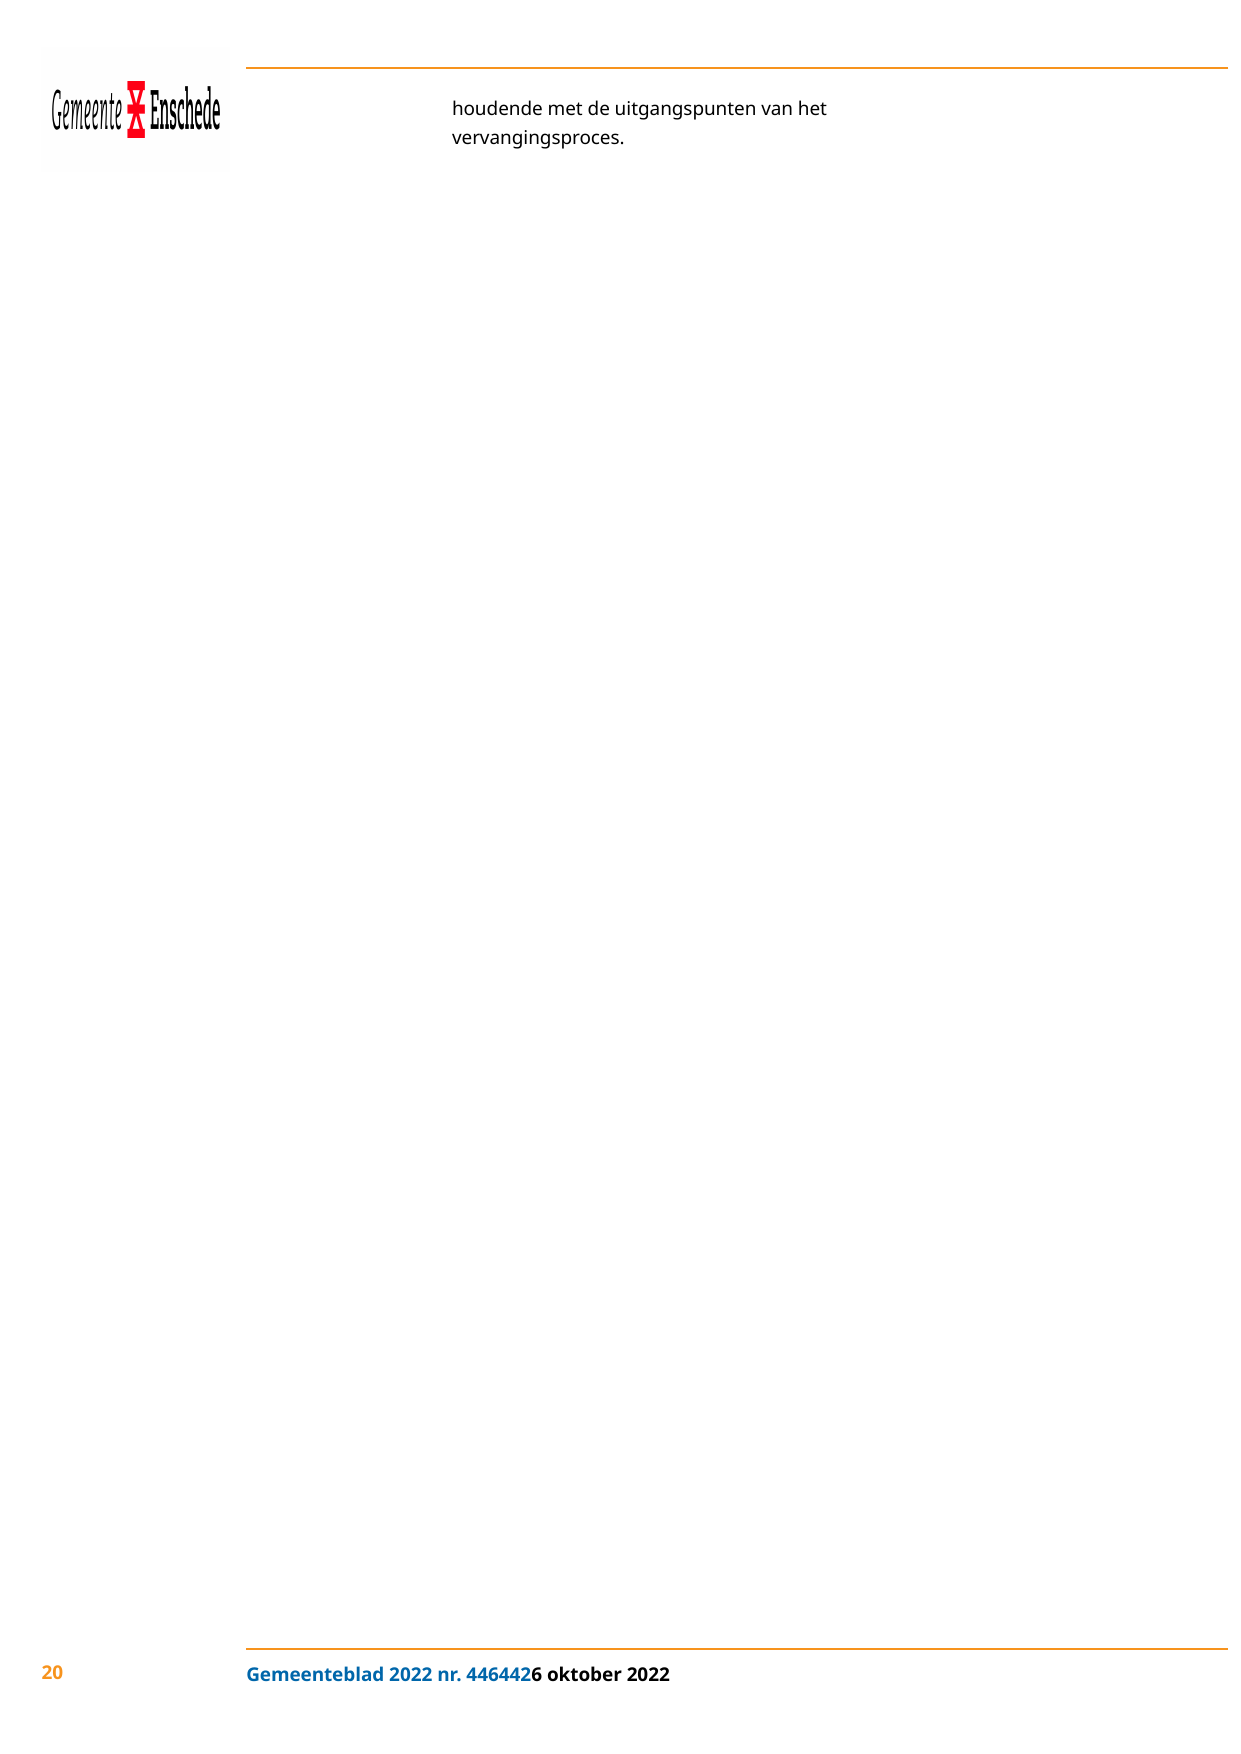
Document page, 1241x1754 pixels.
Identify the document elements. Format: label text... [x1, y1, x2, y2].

table_cell [948, 95, 1152, 150]
table_cell [248, 95, 452, 150]
picture [41, 47, 231, 172]
table_cell houdende met de uitgangspunten van het vervangingsproces. [452, 95, 948, 150]
